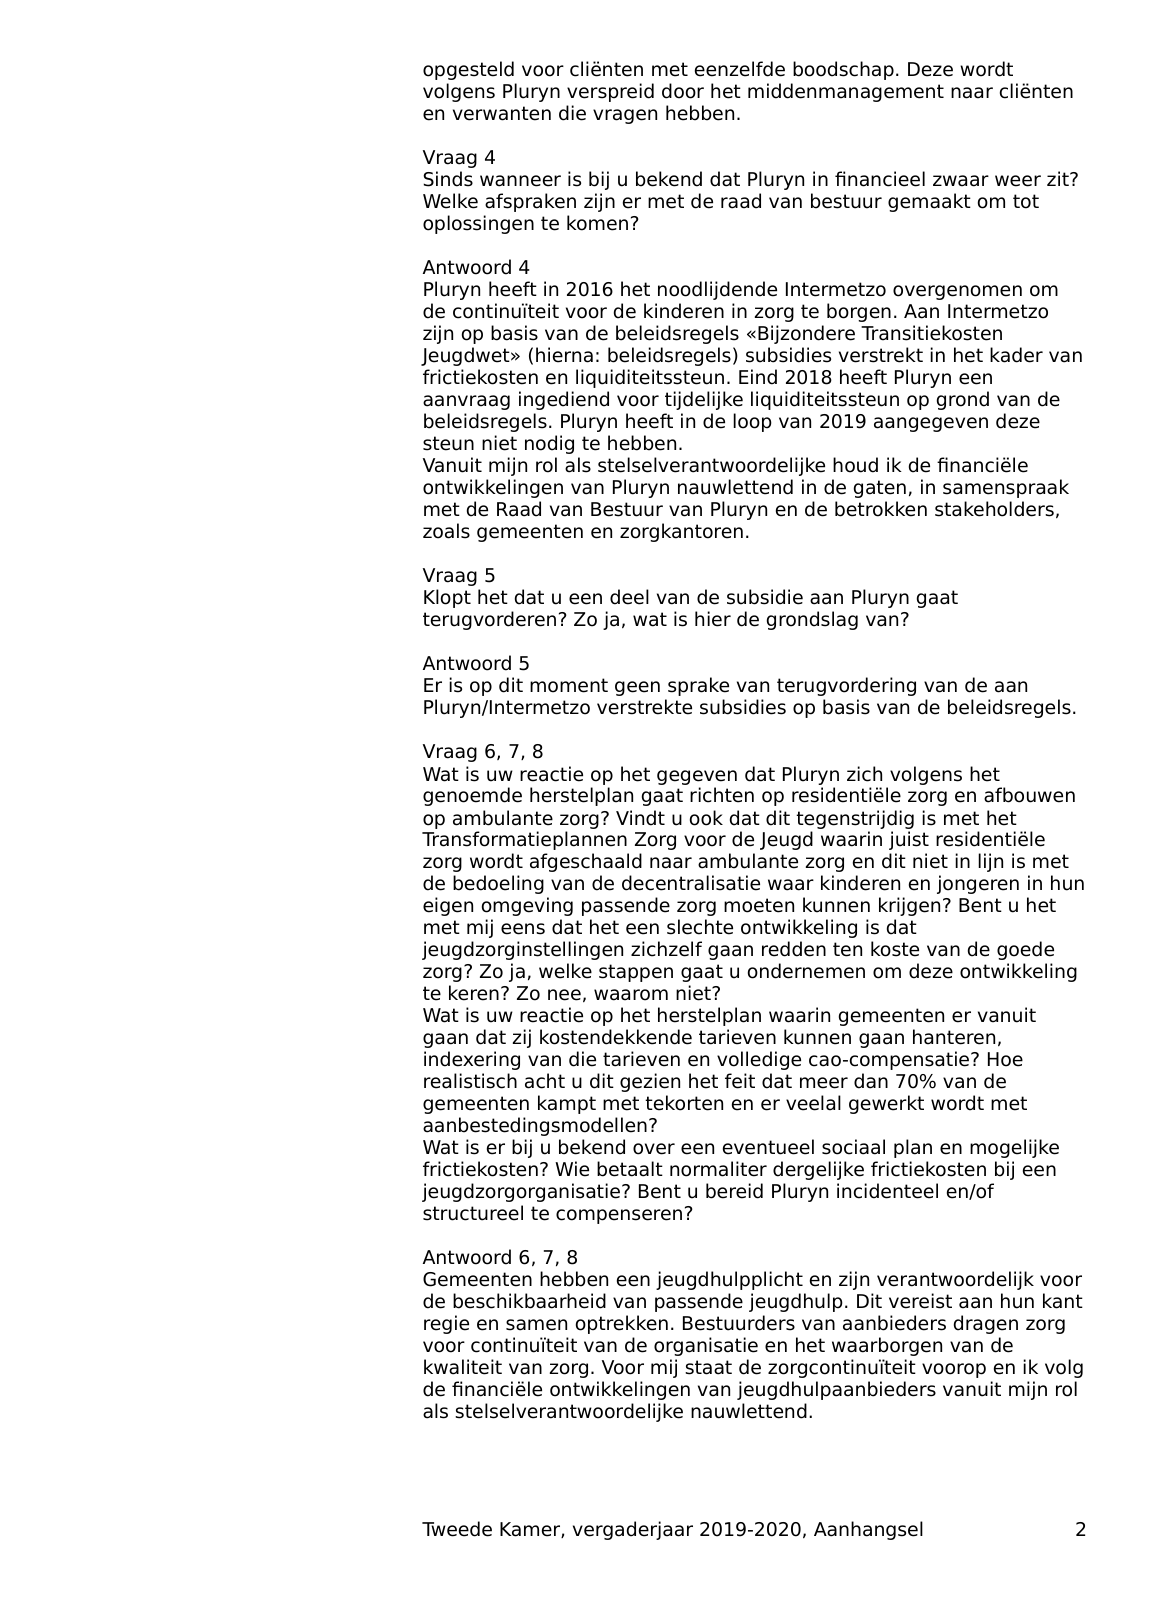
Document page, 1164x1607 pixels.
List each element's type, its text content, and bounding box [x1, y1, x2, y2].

text Gemeenten hebben een jeugdhulpplicht en zijn verantwoordelijk voor de beschikbaarheid van passende jeugdhulp. Dit vereist aan hun kant regie en samen optrekken. Bestuurders van aanbieders dragen zorg voor continuïteit van de organisatie en het waarborgen van de kwaliteit van zorg. Voor mij staat de zorgcontinuïteit voorop en ik volg de financiële ontwikkelingen van jeugdhulpaanbieders vanuit mijn rol als stelselverantwoordelijke nauwlettend. [422, 1269, 1087, 1423]
text Antwoord 5 [422, 653, 1087, 675]
text Wat is er bij u bekend over een eventueel sociaal plan en mogelijke frictiekosten? Wie betaalt normaliter dergelijke frictiekosten bij een jeugdzorgorganisatie? Bent u bereid Pluryn incidenteel en/of structureel te compenseren? [422, 1137, 1087, 1225]
text Vraag 4 [422, 147, 1087, 169]
text Er is op dit moment geen sprake van terugvordering van de aan Pluryn/Intermetzo verstrekte subsidies op basis van de beleidsregels. [422, 675, 1087, 719]
text Sinds wanneer is bij u bekend dat Pluryn in financieel zwaar weer zit? Welke afspraken zijn er met de raad van bestuur gemaakt om tot oplossingen te komen? [422, 169, 1087, 235]
text Klopt het dat u een deel van de subsidie aan Pluryn gaat terugvorderen? Zo ja, wat is hier de grondslag van? [422, 587, 1087, 631]
text Pluryn heeft in 2016 het noodlijdende Intermetzo overgenomen om de continuïteit voor de kinderen in zorg te borgen. Aan Intermetzo zijn op basis van de beleidsregels «Bijzondere Transitiekosten Jeugdwet» (hierna: beleidsregels) subsidies verstrekt in het kader van frictiekosten en liquiditeitssteun. Eind 2018 heeft Pluryn een aanvraag ingediend voor tijdelijke liquiditeitssteun op grond van de beleidsregels. Pluryn heeft in de loop van 2019 aangegeven deze steun niet nodig te hebben. [422, 279, 1087, 455]
text Vanuit mijn rol als stelselverantwoordelijke houd ik de financiële ontwikkelingen van Pluryn nauwlettend in de gaten, in samenspraak met de Raad van Bestuur van Pluryn en de betrokken stakeholders, zoals gemeenten en zorgkantoren. [422, 455, 1087, 543]
text Vraag 5 [422, 565, 1087, 587]
text Antwoord 4 [422, 257, 1087, 279]
text opgesteld voor cliënten met eenzelfde boodschap. Deze wordt volgens Pluryn verspreid door het middenmanagement naar cliënten en verwanten die vragen hebben. [422, 59, 1087, 125]
text Wat is uw reactie op het herstelplan waarin gemeenten er vanuit gaan dat zij kostendekkende tarieven kunnen gaan hanteren, indexering van die tarieven en volledige cao-compensatie? Hoe realistisch acht u dit gezien het feit dat meer dan 70% van de gemeenten kampt met tekorten en er veelal gewerkt wordt met aanbestedingsmodellen? [422, 1005, 1087, 1137]
text Wat is uw reactie op het gegeven dat Pluryn zich volgens het genoemde herstelplan gaat richten op residentiële zorg en afbouwen op ambulante zorg? Vindt u ook dat dit tegenstrijdig is met het Transformatieplannen Zorg voor de Jeugd waarin juist residentiële zorg wordt afgeschaald naar ambulante zorg en dit niet in lijn is met de bedoeling van de decentralisatie waar kinderen en jongeren in hun eigen omgeving passende zorg moeten kunnen krijgen? Bent u het met mij eens dat het een slechte ontwikkeling is dat jeugdzorginstellingen zichzelf gaan redden ten koste van de goede zorg? Zo ja, welke stappen gaat u ondernemen om deze ontwikkeling te keren? Zo nee, waarom niet? [422, 763, 1087, 1005]
text Vraag 6, 7, 8 [422, 741, 1087, 763]
text Antwoord 6, 7, 8 [422, 1247, 1087, 1269]
